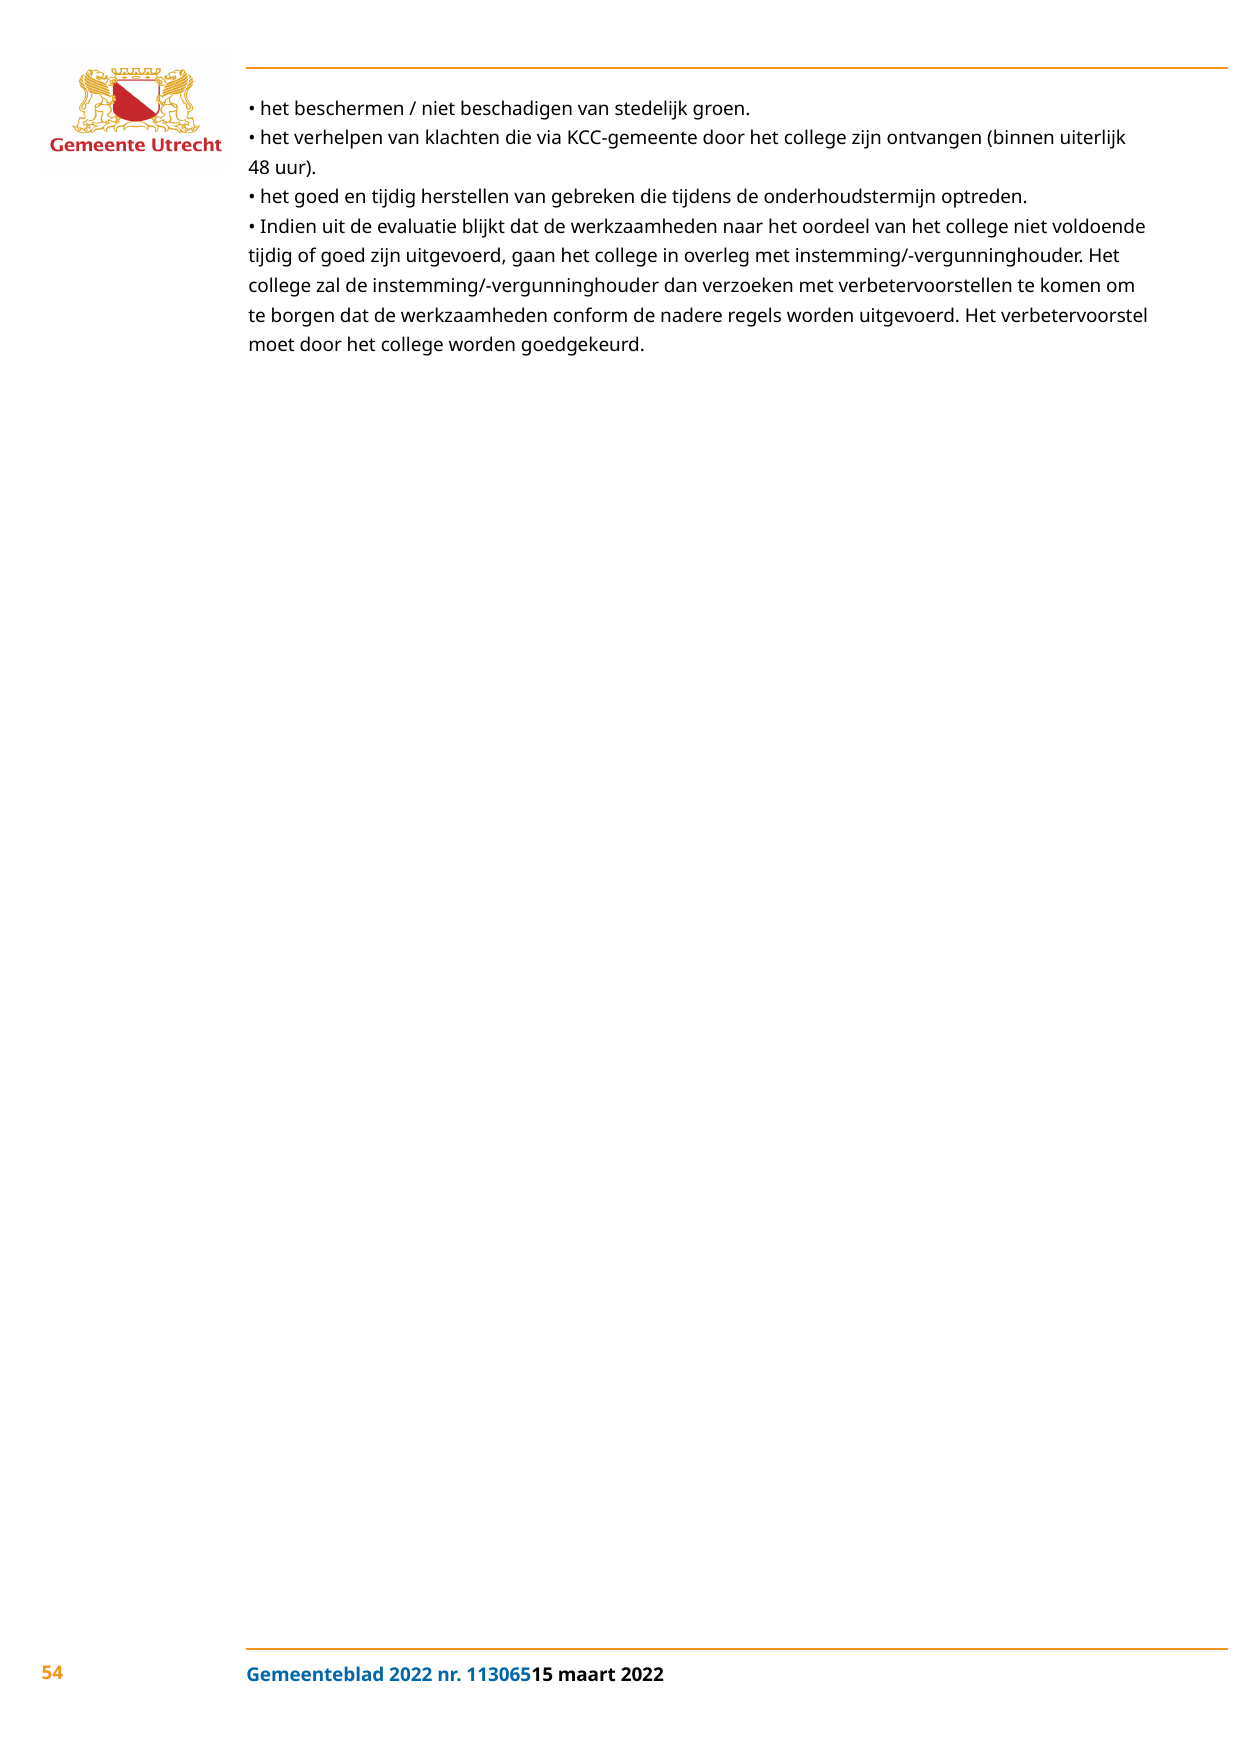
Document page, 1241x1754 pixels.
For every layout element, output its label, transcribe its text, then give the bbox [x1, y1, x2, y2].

text • het goed en tijdig herstellen van gebreken die tijdens de onderhoudstermijn optreden. [248, 183, 1152, 209]
picture [41, 47, 231, 172]
text • Indien uit de evaluatie blijkt dat de werkzaamheden naar het oordeel van het college niet voldoende tijdig of goed zijn uitgevoerd, gaan het college in overleg met instemming/-vergunninghouder. Het college zal de instemming/-vergunninghouder dan verzoeken met verbetervoorstellen te komen om te borgen dat de werkzaamheden conform de nadere regels worden uitgevoerd. Het verbetervoorstel moet door het college worden goedgekeurd. [248, 213, 1152, 357]
text • het verhelpen van klachten die via KCC-gemeente door het college zijn ontvangen (binnen uiterlijk 48 uur). [248, 124, 1152, 180]
text • het beschermen / niet beschadigen van stedelijk groen. [248, 95, 1152, 121]
